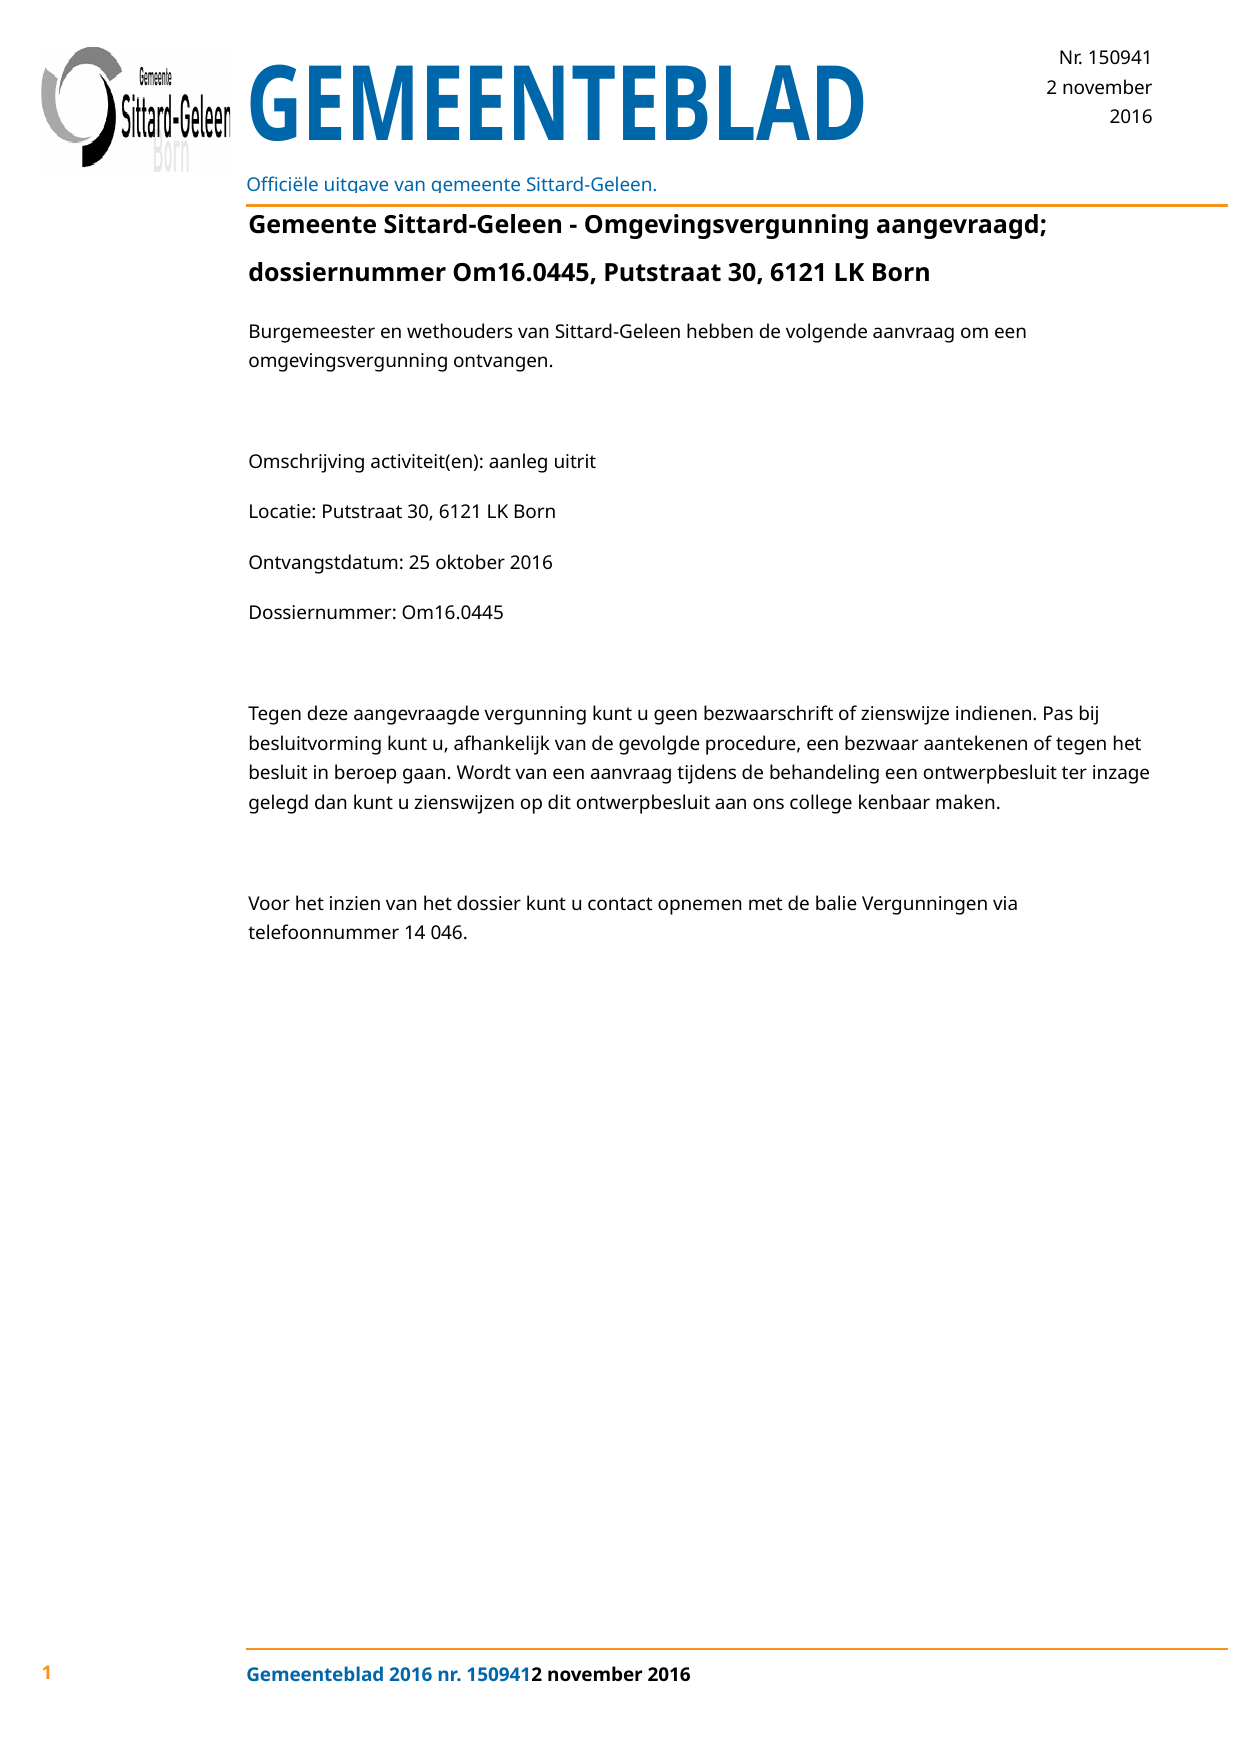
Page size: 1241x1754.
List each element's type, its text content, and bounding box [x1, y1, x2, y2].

text Burgemeester en wethouders van Sittard-Geleen hebben de volgende aanvraag om een omgevingsvergunning ontvangen. [248, 318, 1152, 373]
text Dossiernummer: Om16.0445 [248, 599, 1152, 625]
text Gemeente Sittard-Geleen - Omgevingsvergunning aangevraagd; dossiernummer Om16.0445, Putstraat 30, 6121 LK Born [248, 207, 1152, 288]
text Tegen deze aangevraagde vergunning kunt u geen bezwaarschrift of zienswijze indienen. Pas bij besluitvorming kunt u, afhankelijk van de gevolgde procedure, een bezwaar aantekenen of tegen het besluit in beroep gaan. Wordt van een aanvraag tijdens de behandeling een ontwerpbesluit ter inzage gelegd dan kunt u zienswijzen op dit ontwerpbesluit aan ons college kenbaar maken. [248, 700, 1152, 815]
text Omschrijving activiteit(en): aanleg uitrit [248, 448, 1152, 474]
text Locatie: Putstraat 30, 6121 LK Born [248, 499, 1152, 524]
text Voor het inzien van het dossier kunt u contact opnemen met de balie Vergunningen via telefoonnummer 14 046. [248, 890, 1152, 945]
text Ontvangstdatum: 25 oktober 2016 [248, 549, 1152, 575]
picture [41, 47, 231, 172]
